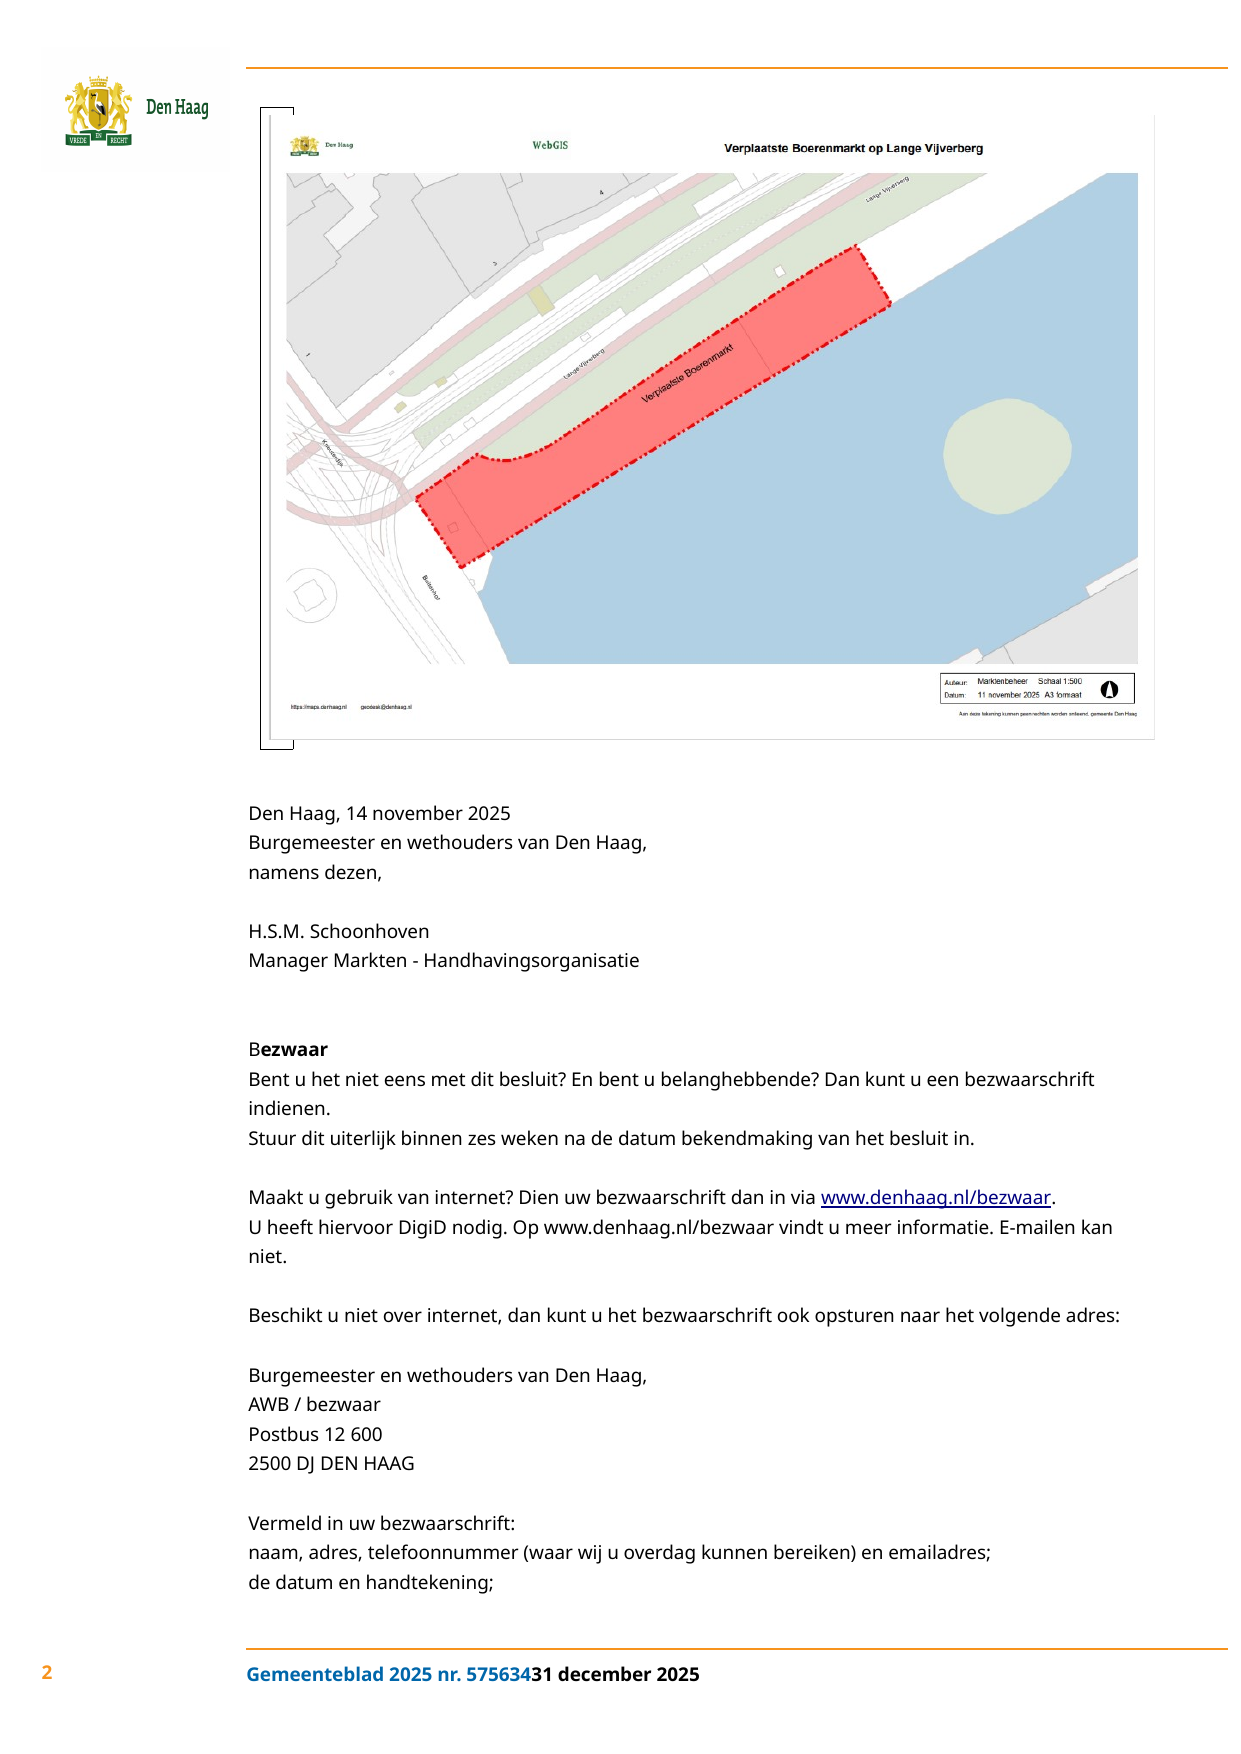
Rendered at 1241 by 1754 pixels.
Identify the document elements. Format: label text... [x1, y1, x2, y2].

text namens dezen, [248, 859, 1152, 884]
text Stuur dit uiterlijk binnen zes weken na de datum bekendmaking van het besluit in. [248, 1125, 1152, 1151]
text Bent u het niet eens met dit besluit? En bent u belanghebbende? Dan kunt u een bezwaarschrift indienen. [248, 1066, 1152, 1121]
text 2500 DJ DEN HAAG [248, 1451, 1152, 1476]
text naam, adres, telefoonnummer (waar wij u overdag kunnen bereiken) en emailadres; [248, 1539, 1152, 1565]
text U heeft hiervoor DigiD nodig. Op www.denhaag.nl/bezwaar vindt u meer informatie. E-mailen kan niet. [248, 1214, 1152, 1269]
text Bezwaar [248, 1036, 1152, 1062]
picture [41, 47, 231, 172]
text Vermeld in uw bezwaarschrift: [248, 1510, 1152, 1535]
text Postbus 12 600 [248, 1421, 1152, 1447]
text Burgemeester en wethouders van Den Haag, [248, 829, 1152, 855]
text de datum en handtekening; [248, 1569, 1152, 1594]
text AWB / bezwaar [248, 1391, 1152, 1417]
picture [268, 115, 1155, 740]
text Burgemeester en wethouders van Den Haag, [248, 1362, 1152, 1387]
text H.S.M. Schoonhoven [248, 918, 1152, 944]
text Beschikt u niet over internet, dan kunt u het bezwaarschrift ook opsturen naar het volgende adres: [248, 1303, 1152, 1328]
text Maakt u gebruik van internet? Dien uw bezwaarschrift dan in via www.denhaag.nl/bezwaar. [248, 1184, 1152, 1210]
text Den Haag, 14 november 2025 [248, 800, 1152, 825]
text Manager Markten - Handhavingsorganisatie [248, 948, 1152, 973]
